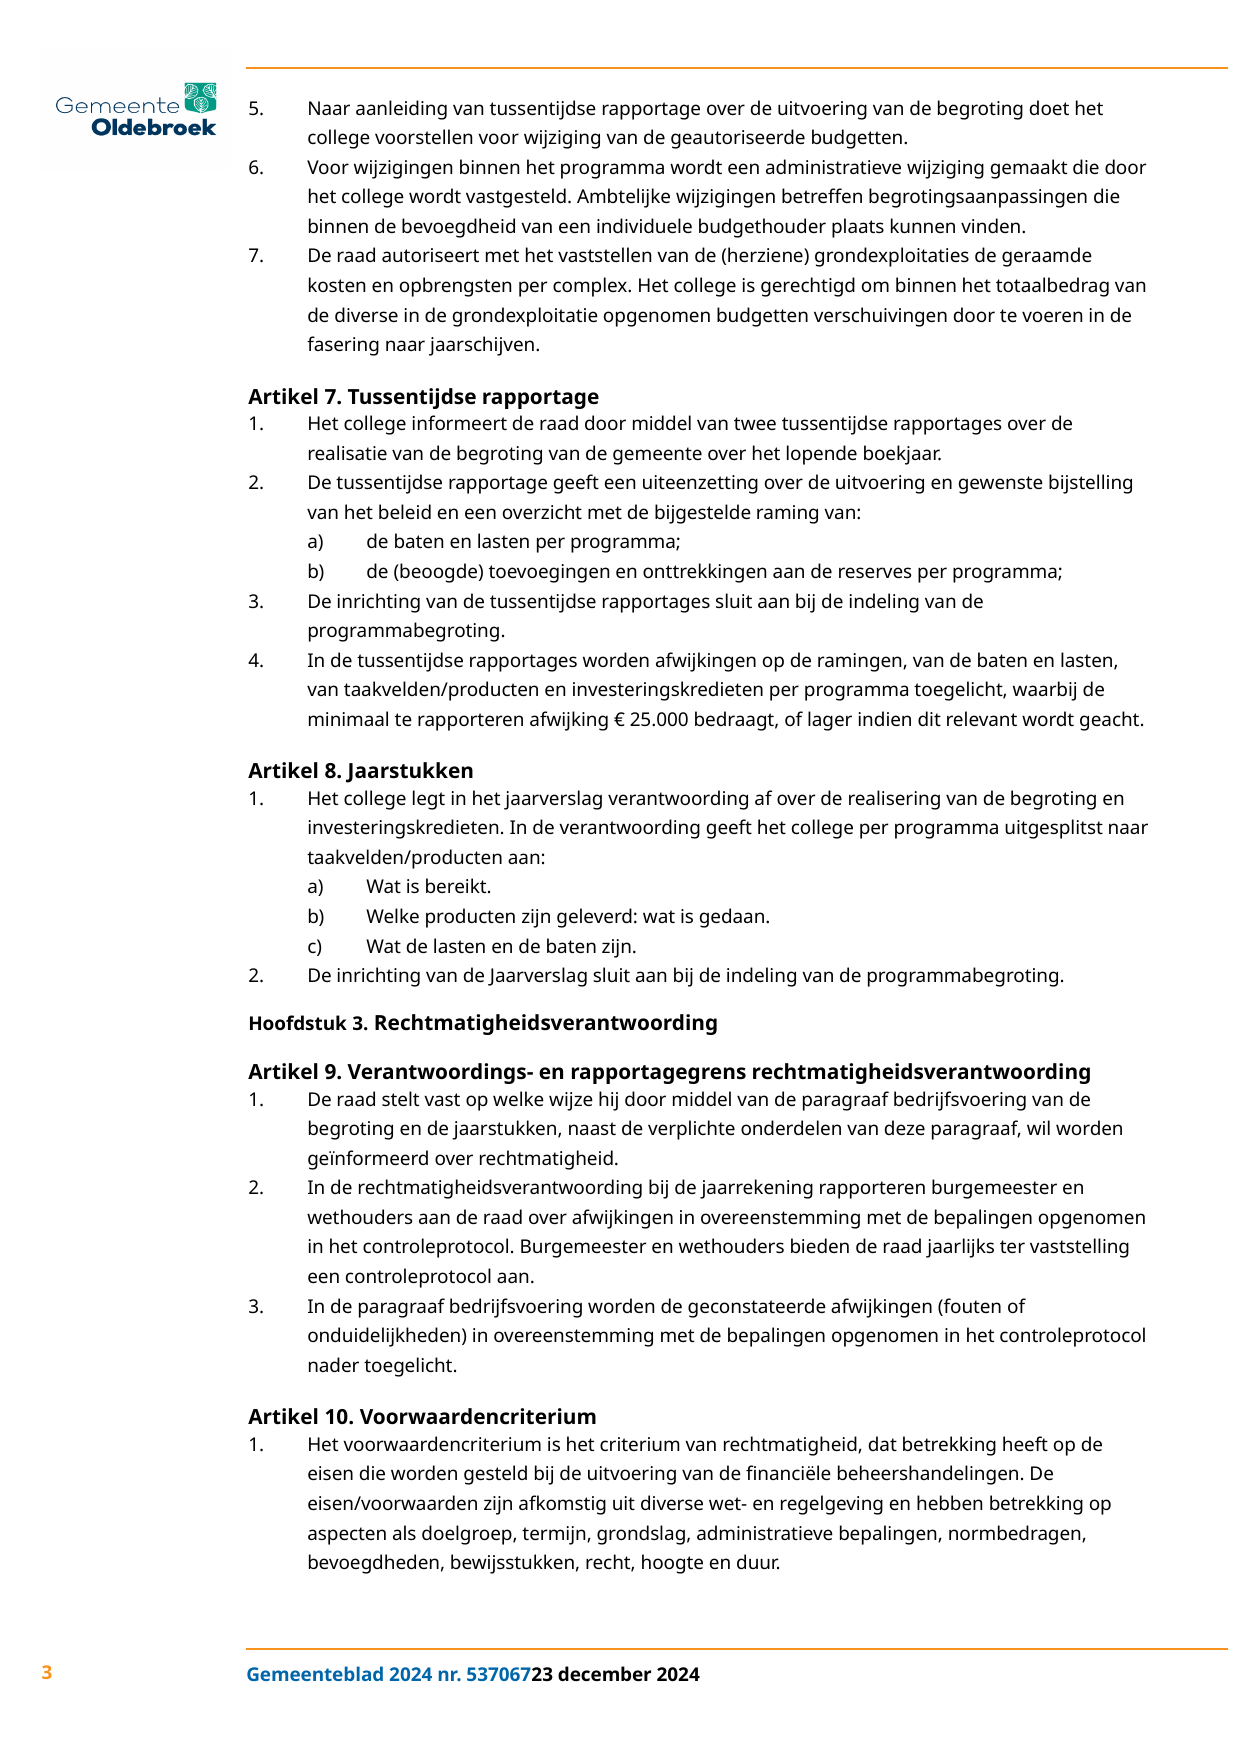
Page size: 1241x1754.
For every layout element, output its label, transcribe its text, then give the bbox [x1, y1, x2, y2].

text Artikel 10. Voorwaardencriterium [248, 1402, 1152, 1431]
list Welke producten zijn geleverd: wat is gedaan. [307, 903, 1152, 929]
text Artikel 8. Jaarstukken [248, 757, 1152, 785]
list de baten en lasten per programma; [307, 529, 1152, 554]
list De raad stelt vast op welke wijze hij door middel van de paragraaf bedrijfsvoering van de begroting en de jaarstukken, naast de verplichte onderdelen van deze paragraaf, wil worden geïnformeerd over rechtmatigheid. [248, 1086, 1152, 1171]
list In de tussentijdse rapportages worden afwijkingen op de ramingen, van de baten en lasten, van taakvelden/producten en investeringskredieten per programma toegelicht, waarbij de minimaal te rapporteren afwijking € 25.000 bedraagt, of lager indien dit relevant wordt geacht. [248, 647, 1152, 732]
list Wat is bereikt. [307, 874, 1152, 899]
list Het college legt in het jaarverslag verantwoording af over de realisering van de begroting en investeringskredieten. In de verantwoording geeft het college per programma uitgesplitst naar taakvelden/producten aan: [248, 785, 1152, 870]
list In de paragraaf bedrijfsvoering worden de geconstateerde afwijkingen (fouten of onduidelijkheden) in overeenstemming met de bepalingen opgenomen in het controleprotocol nader toegelicht. [248, 1293, 1152, 1378]
list Het college informeert de raad door middel van twee tussentijdse rapportages over de realisatie van de begroting van de gemeente over het lopende boekjaar. [248, 410, 1152, 466]
list de (beoogde) toevoegingen en onttrekkingen aan de reserves per programma; [307, 558, 1152, 584]
list In de rechtmatigheidsverantwoording bij de jaarrekening rapporteren burgemeester en wethouders aan de raad over afwijkingen in overeenstemming met de bepalingen opgenomen in het controleprotocol. Burgemeester en wethouders bieden de raad jaarlijks ter vaststelling een controleprotocol aan. [248, 1174, 1152, 1289]
list De raad autoriseert met het vaststellen van de (herziene) grondexploitaties de geraamde kosten en opbrengsten per complex. Het college is gerechtigd om binnen het totaalbedrag van de diverse in de grondexploitatie opgenomen budgetten verschuivingen door te voeren in de fasering naar jaarschijven. [248, 243, 1152, 357]
picture [41, 47, 231, 172]
list Wat de lasten en de baten zijn. [307, 933, 1152, 959]
list Het voorwaardencriterium is het criterium van rechtmatigheid, dat betrekking heeft op de eisen die worden gesteld bij de uitvoering van de financiële beheershandelingen. De eisen/voorwaarden zijn afkomstig uit diverse wet- en regelgeving en hebben betrekking op aspecten als doelgroep, termijn, grondslag, administratieve bepalingen, normbedragen, bevoegdheden, bewijsstukken, recht, hoogte en duur. [248, 1431, 1152, 1575]
list Voor wijzigingen binnen het programma wordt een administratieve wijziging gemaakt die door het college wordt vastgesteld. Ambtelijke wijzigingen betreffen begrotingsaanpassingen die binnen de bevoegdheid van een individuele budgethouder plaats kunnen vinden. [248, 154, 1152, 239]
text Artikel 9. Verantwoordings- en rapportagegrens rechtmatigheidsverantwoording [248, 1057, 1152, 1086]
list De inrichting van de tussentijdse rapportages sluit aan bij de indeling van de programmabegroting. [248, 588, 1152, 643]
list Naar aanleiding van tussentijdse rapportage over de uitvoering van de begroting doet het college voorstellen voor wijziging van de geautoriseerde budgetten. [248, 95, 1152, 150]
text Artikel 7. Tussentijdse rapportage [248, 382, 1152, 410]
list De inrichting van de Jaarverslag sluit aan bij de indeling van de programmabegroting. [248, 962, 1152, 988]
list De tussentijdse rapportage geeft een uiteenzetting over de uitvoering en gewenste bijstelling van het beleid en een overzicht met de bijgestelde raming van: [248, 469, 1152, 525]
text Hoofdstuk 3. Rechtmatigheidsverantwoording [248, 1008, 1152, 1037]
